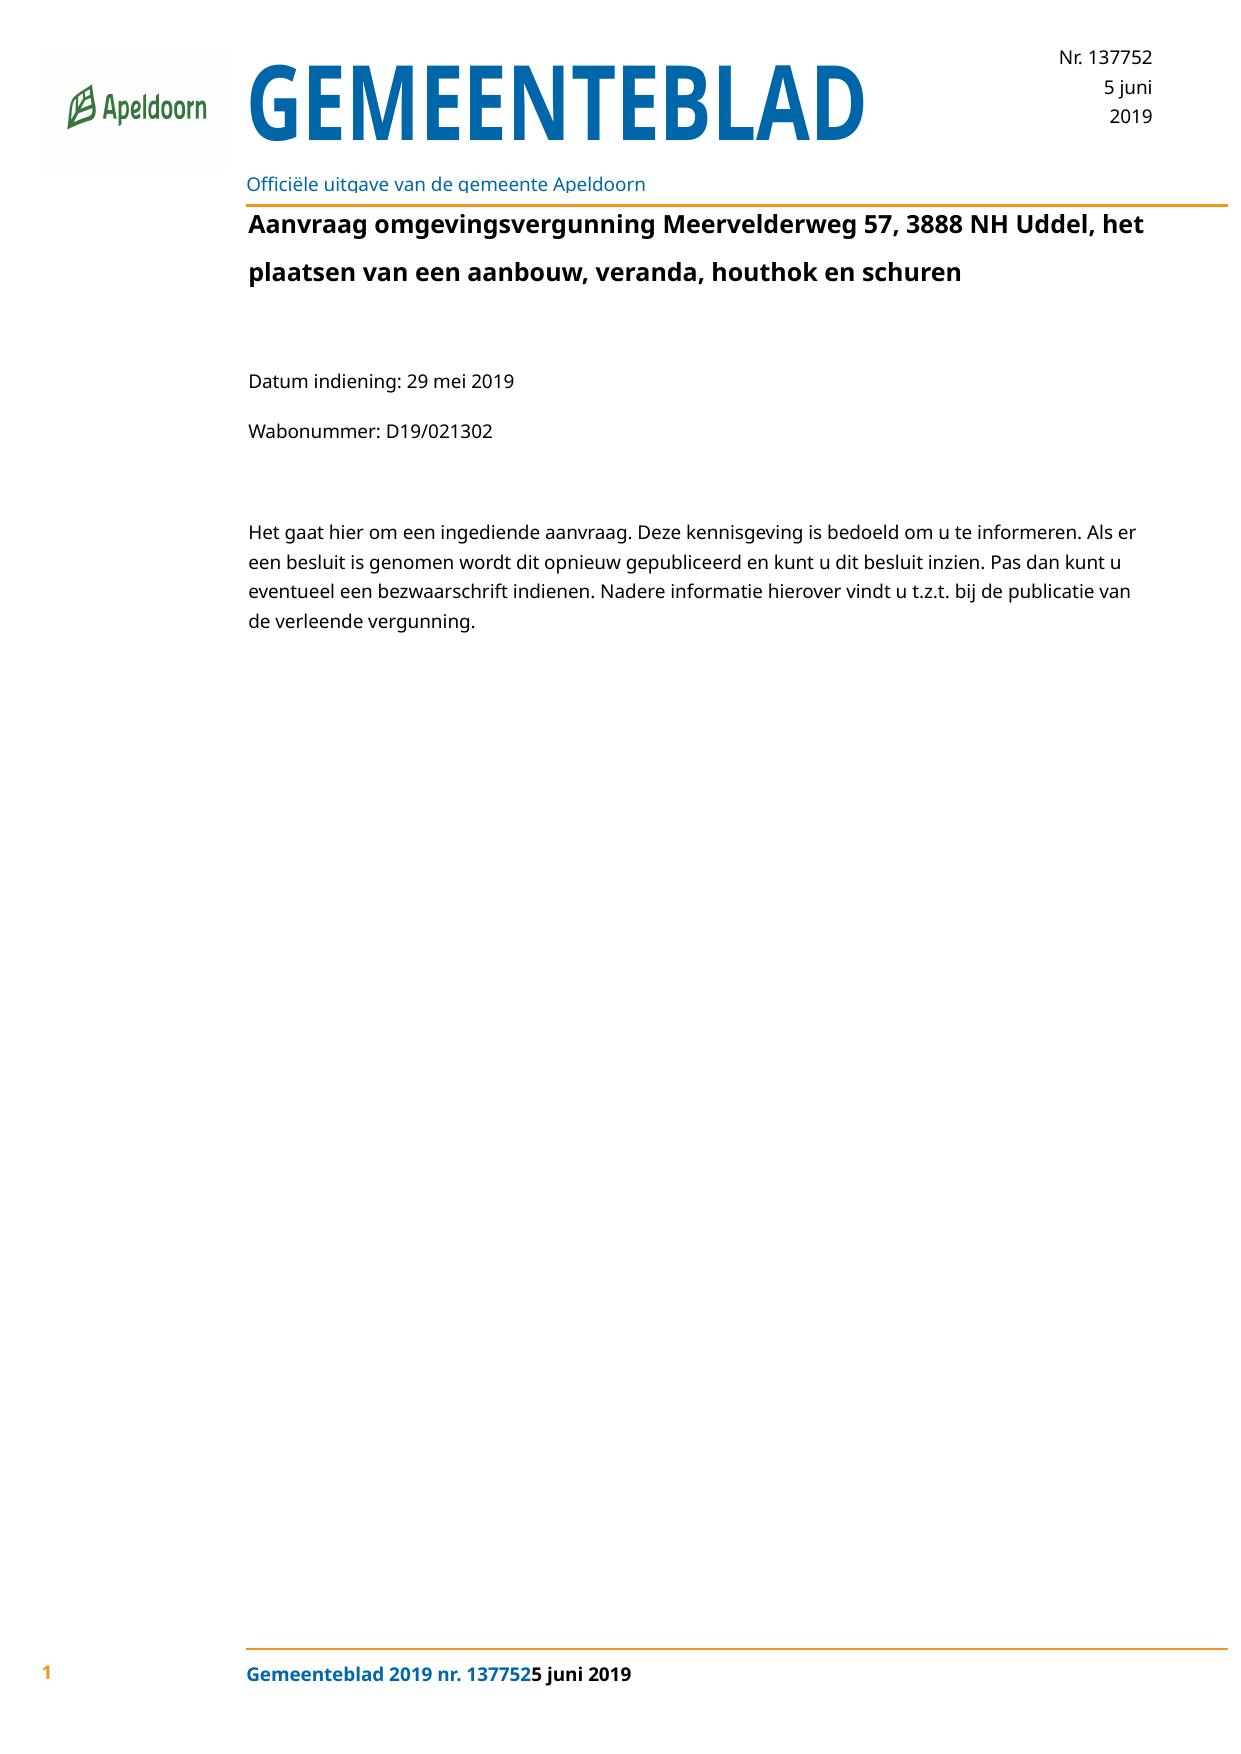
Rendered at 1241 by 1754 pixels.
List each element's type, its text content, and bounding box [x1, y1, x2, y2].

text Wabonummer: D19/021302 [248, 419, 1152, 444]
picture [41, 47, 231, 172]
text Het gaat hier om een ingediende aanvraag. Deze kennisgeving is bedoeld om u te informeren. Als er een besluit is genomen wordt dit opnieuw gepubliceerd en kunt u dit besluit inzien. Pas dan kunt u eventueel een bezwaarschrift indienen. Nadere informatie hierover vindt u t.z.t. bij de publicatie van de verleende vergunning. [248, 519, 1152, 634]
text Aanvraag omgevingsvergunning Meervelderweg 57, 3888 NH Uddel, het plaatsen van een aanbouw, veranda, houthok en schuren [248, 207, 1152, 288]
text Datum indiening: 29 mei 2019 [248, 368, 1152, 394]
